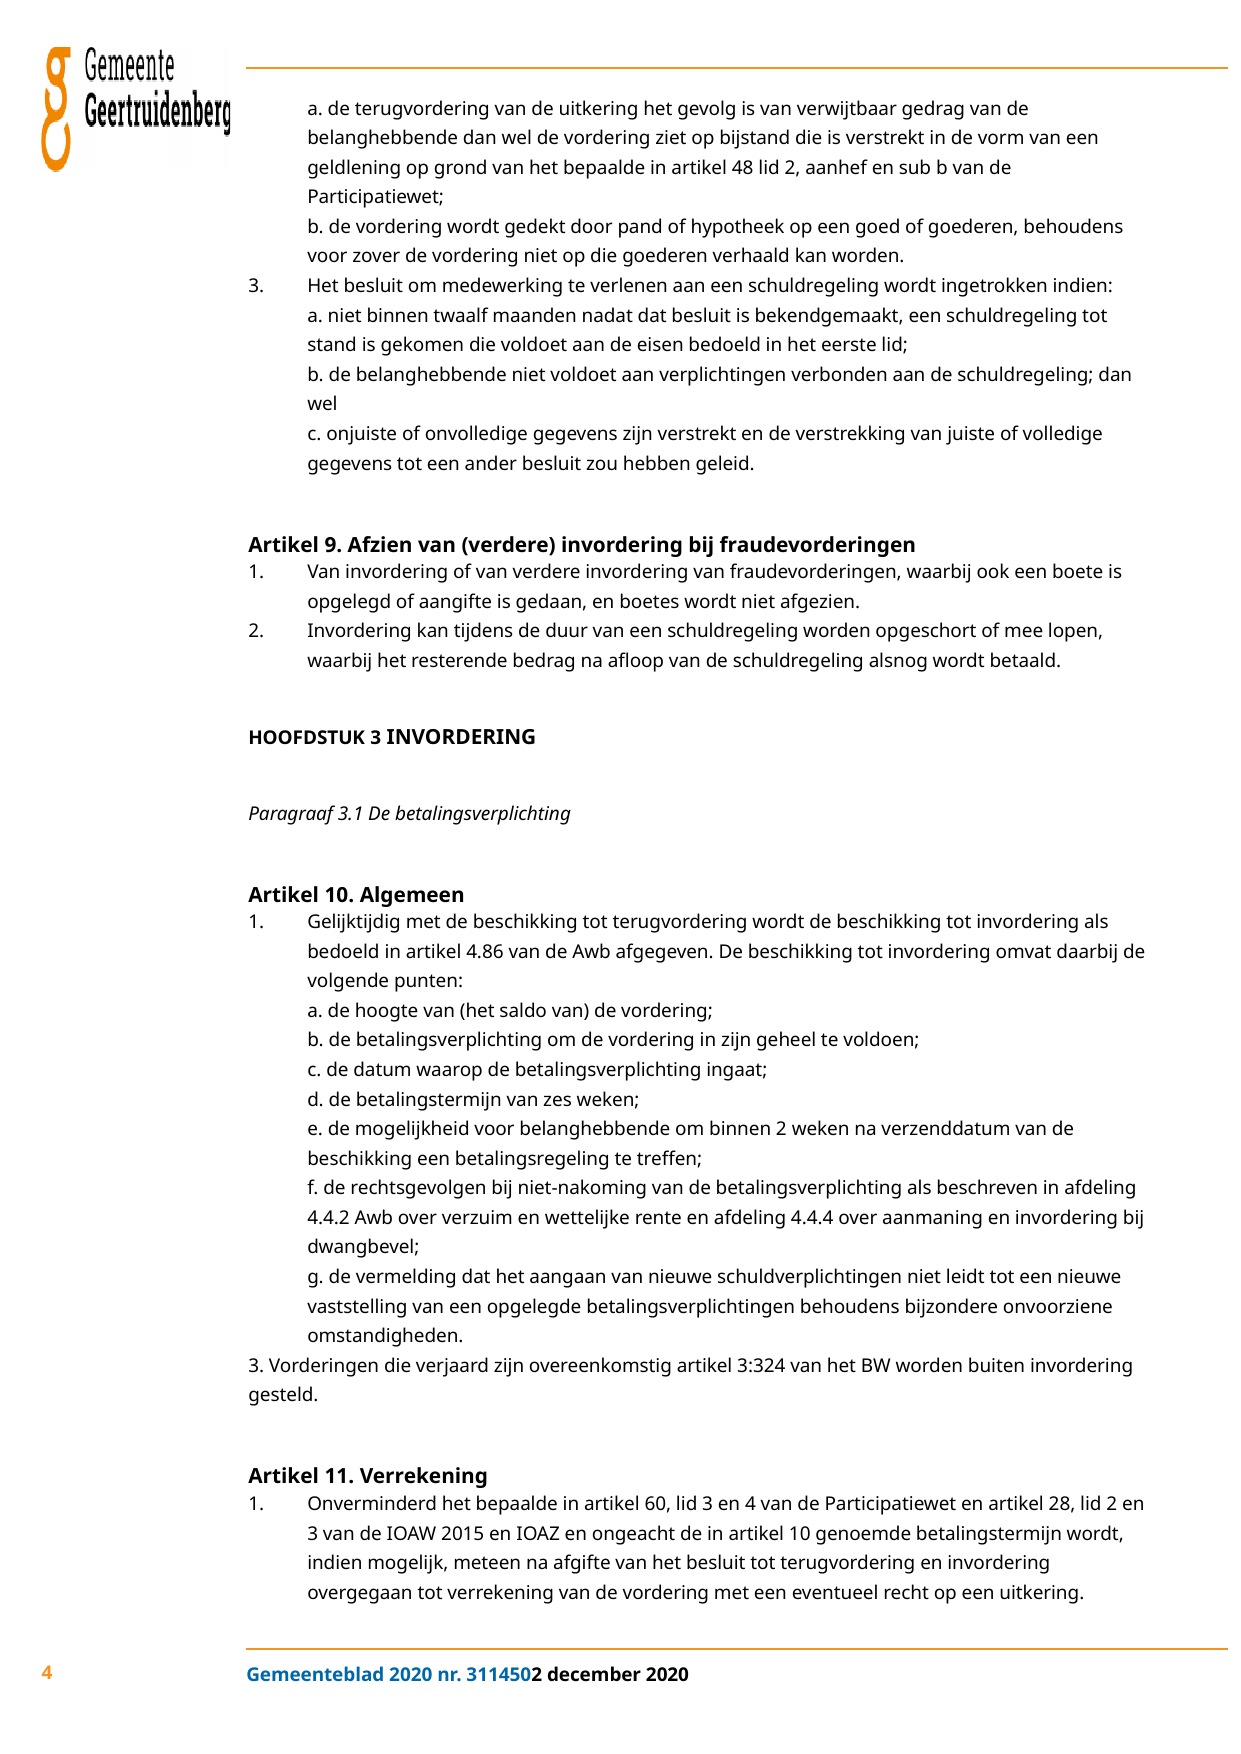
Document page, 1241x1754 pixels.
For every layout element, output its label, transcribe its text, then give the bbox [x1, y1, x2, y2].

list g. de vermelding dat het aangaan van nieuwe schuldverplichtingen niet leidt tot een nieuwe vaststelling van een opgelegde betalingsverplichtingen behoudens bijzondere onvoorziene omstandigheden. [248, 1263, 1152, 1348]
list Het besluit om medewerking te verlenen aan een schuldregeling wordt ingetrokken indien: [248, 272, 1152, 298]
picture [41, 47, 231, 172]
text 3. Vorderingen die verjaard zijn overeenkomstig artikel 3:324 van het BW worden buiten invordering gesteld. [248, 1352, 1152, 1407]
text Paragraaf 3.1 De betalingsverplichting [248, 800, 1152, 826]
list b. de belanghebbende niet voldoet aan verplichtingen verbonden aan de schuldregeling; dan wel [248, 361, 1152, 416]
text Artikel 10. Algemeen [248, 880, 1152, 908]
list Van invordering of van verdere invordering van fraudevorderingen, waarbij ook een boete is opgelegd of aangifte is gedaan, en boetes wordt niet afgezien. [248, 558, 1152, 613]
list c. de datum waarop de betalingsverplichting ingaat; [248, 1056, 1152, 1082]
list e. de mogelijkheid voor belanghebbende om binnen 2 weken na verzenddatum van de beschikking een betalingsregeling te treffen; [248, 1115, 1152, 1171]
list a. de hoogte van (het saldo van) de vordering; [248, 997, 1152, 1023]
text Artikel 9. Afzien van (verdere) invordering bij fraudevorderingen [248, 530, 1152, 558]
list Invordering kan tijdens de duur van een schuldregeling worden opgeschort of mee lopen, waarbij het resterende bedrag na afloop van de schuldregeling alsnog wordt betaald. [248, 617, 1152, 673]
list b. de betalingsverplichting om de vordering in zijn geheel te voldoen; [248, 1027, 1152, 1052]
list Onverminderd het bepaalde in artikel 60, lid 3 en 4 van de Participatiewet en artikel 28, lid 2 en 3 van de IOAW 2015 en IOAZ en ongeacht de in artikel 10 genoemde betalingstermijn wordt, indien mogelijk, meteen na afgifte van het besluit tot terugvordering en invordering overgegaan tot verrekening van de vordering met een eventueel recht op een uitkering. [248, 1490, 1152, 1604]
text HOOFDSTUK 3 INVORDERING [248, 722, 1152, 751]
list d. de betalingstermijn van zes weken; [248, 1086, 1152, 1112]
list c. onjuiste of onvolledige gegevens zijn verstrekt en de verstrekking van juiste of volledige gegevens tot een ander besluit zou hebben geleid. [248, 420, 1152, 476]
list a. de terugvordering van de uitkering het gevolg is van verwijtbaar gedrag van de belanghebbende dan wel de vordering ziet op bijstand die is verstrekt in de vorm van een geldlening op grond van het bepaalde in artikel 48 lid 2, aanhef en sub b van de Participatiewet; [248, 95, 1152, 209]
list b. de vordering wordt gedekt door pand of hypotheek op een goed of goederen, behoudens voor zover de vordering niet op die goederen verhaald kan worden. [248, 213, 1152, 268]
text Artikel 11. Verrekening [248, 1462, 1152, 1490]
list a. niet binnen twaalf maanden nadat dat besluit is bekendgemaakt, een schuldregeling tot stand is gekomen die voldoet aan de eisen bedoeld in het eerste lid; [248, 302, 1152, 357]
list f. de rechtsgevolgen bij niet-nakoming van de betalingsverplichting als beschreven in afdeling 4.4.2 Awb over verzuim en wettelijke rente en afdeling 4.4.4 over aanmaning en invordering bij dwangbevel; [248, 1174, 1152, 1259]
list Gelijktijdig met de beschikking tot terugvordering wordt de beschikking tot invordering als bedoeld in artikel 4.86 van de Awb afgegeven. De beschikking tot invordering omvat daarbij de volgende punten: [248, 908, 1152, 993]
